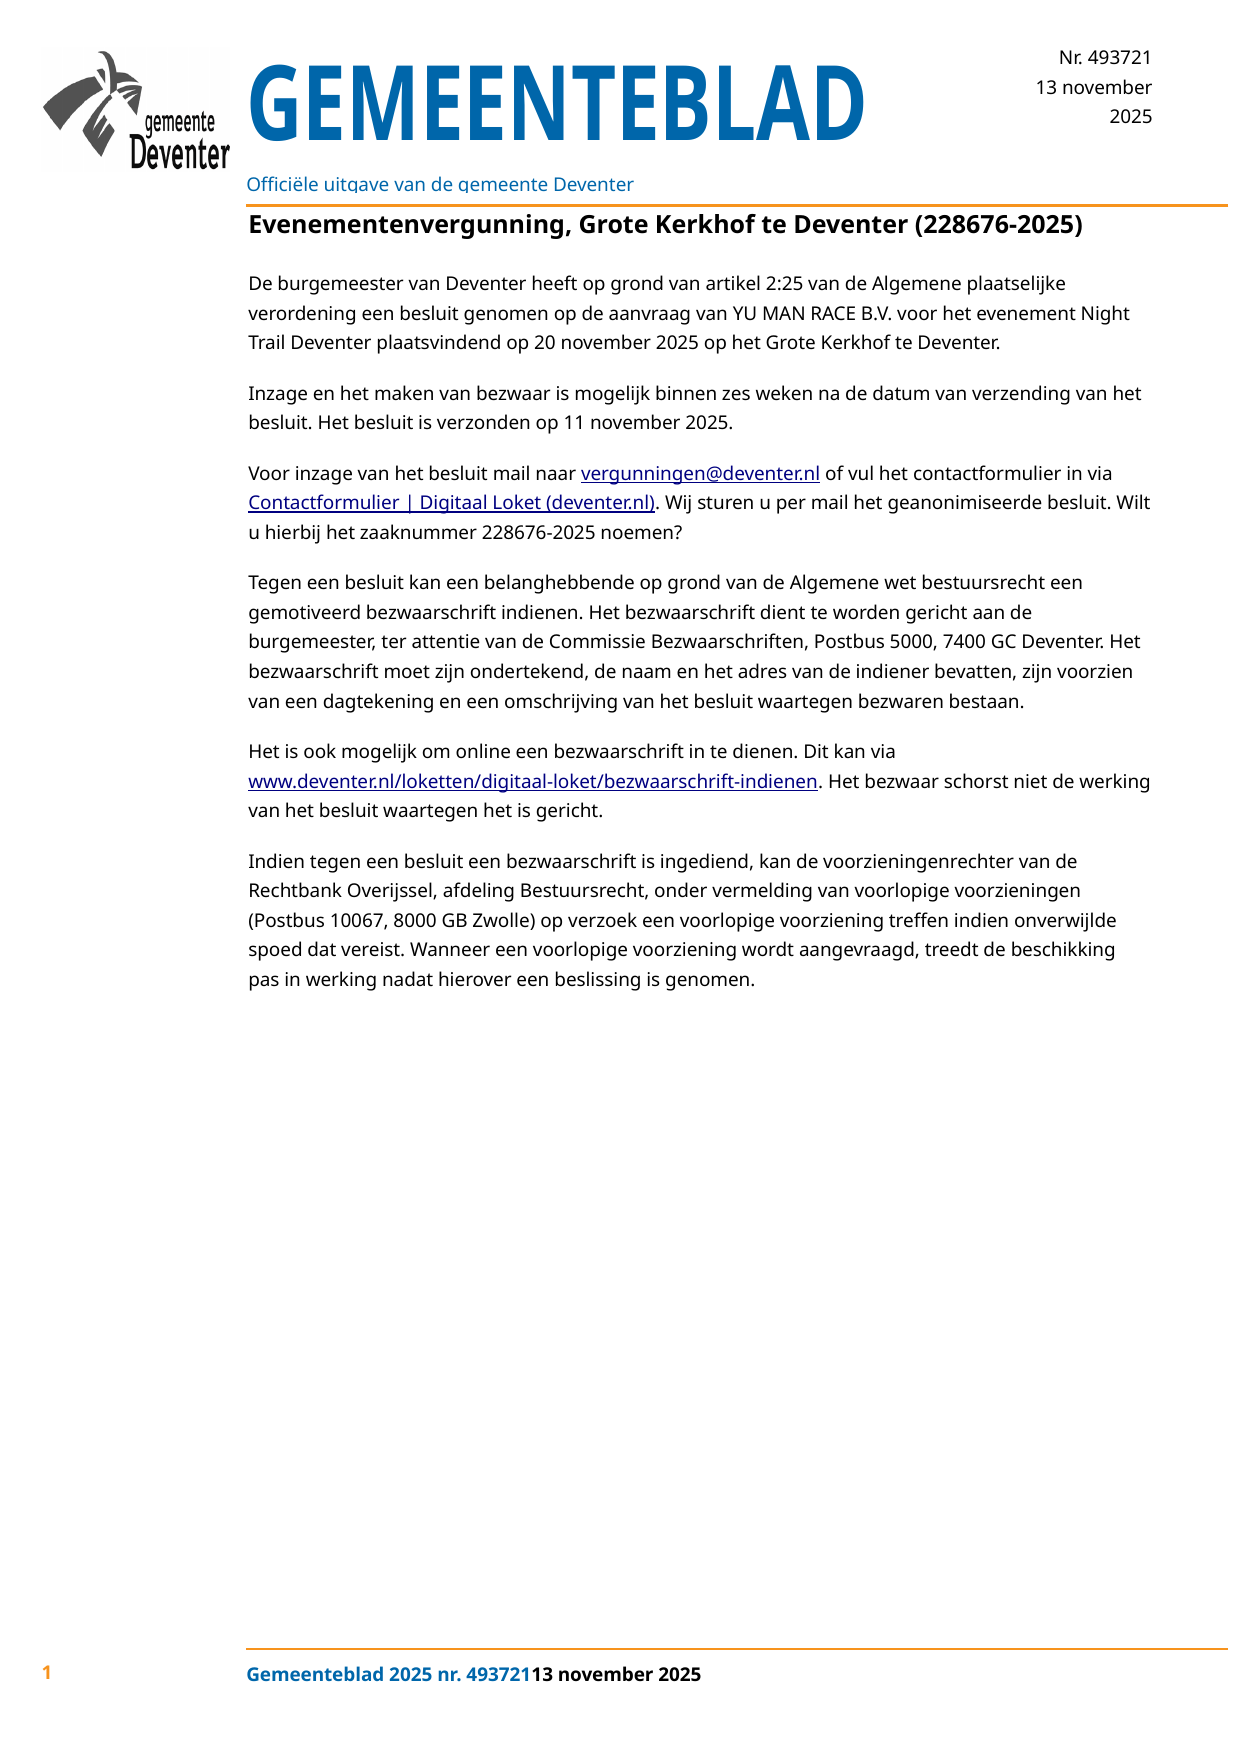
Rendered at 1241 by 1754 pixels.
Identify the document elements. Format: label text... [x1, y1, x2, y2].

text Inzage en het maken van bezwaar is mogelijk binnen zes weken na de datum van verzending van het besluit. Het besluit is verzonden op 11 november 2025. [248, 380, 1152, 435]
picture [41, 47, 231, 172]
text Evenementenvergunning, Grote Kerkhof te Deventer (228676-2025) [248, 207, 1152, 241]
text Indien tegen een besluit een bezwaarschrift is ingediend, kan de voorzieningenrechter van de Rechtbank Overijssel, afdeling Bestuursrecht, onder vermelding van voorlopige voorzieningen (Postbus 10067, 8000 GB Zwolle) op verzoek een voorlopige voorziening treffen indien onverwijlde spoed dat vereist. Wanneer een voorlopige voorziening wordt aangevraagd, treedt de beschikking pas in werking nadat hierover een beslissing is genomen. [248, 848, 1152, 992]
text De burgemeester van Deventer heeft op grond van artikel 2:25 van de Algemene plaatselijke verordening een besluit genomen op de aanvraag van YU MAN RACE B.V. voor het evenement Night Trail Deventer plaatsvindend op 20 november 2025 op het Grote Kerkhof te Deventer. [248, 270, 1152, 355]
text Tegen een besluit kan een belanghebbende op grond van de Algemene wet bestuursrecht een gemotiveerd bezwaarschrift indienen. Het bezwaarschrift dient te worden gericht aan de burgemeester, ter attentie van de Commissie Bezwaarschriften, Postbus 5000, 7400 GC Deventer. Het bezwaarschrift moet zijn ondertekend, de naam en het adres van de indiener bevatten, zijn voorzien van een dagtekening en een omschrijving van het besluit waartegen bezwaren bestaan. [248, 569, 1152, 713]
text Het is ook mogelijk om online een bezwaarschrift in te dienen. Dit kan via www.deventer.nl/loketten/digitaal-loket/bezwaarschrift-indienen. Het bezwaar schorst niet de werking van het besluit waartegen het is gericht. [248, 738, 1152, 823]
text Voor inzage van het besluit mail naar vergunningen@deventer.nl of vul het contactformulier in via Contactformulier | Digitaal Loket (deventer.nl). Wij sturen u per mail het geanonimiseerde besluit. Wilt u hierbij het zaaknummer 228676-2025 noemen? [248, 460, 1152, 545]
